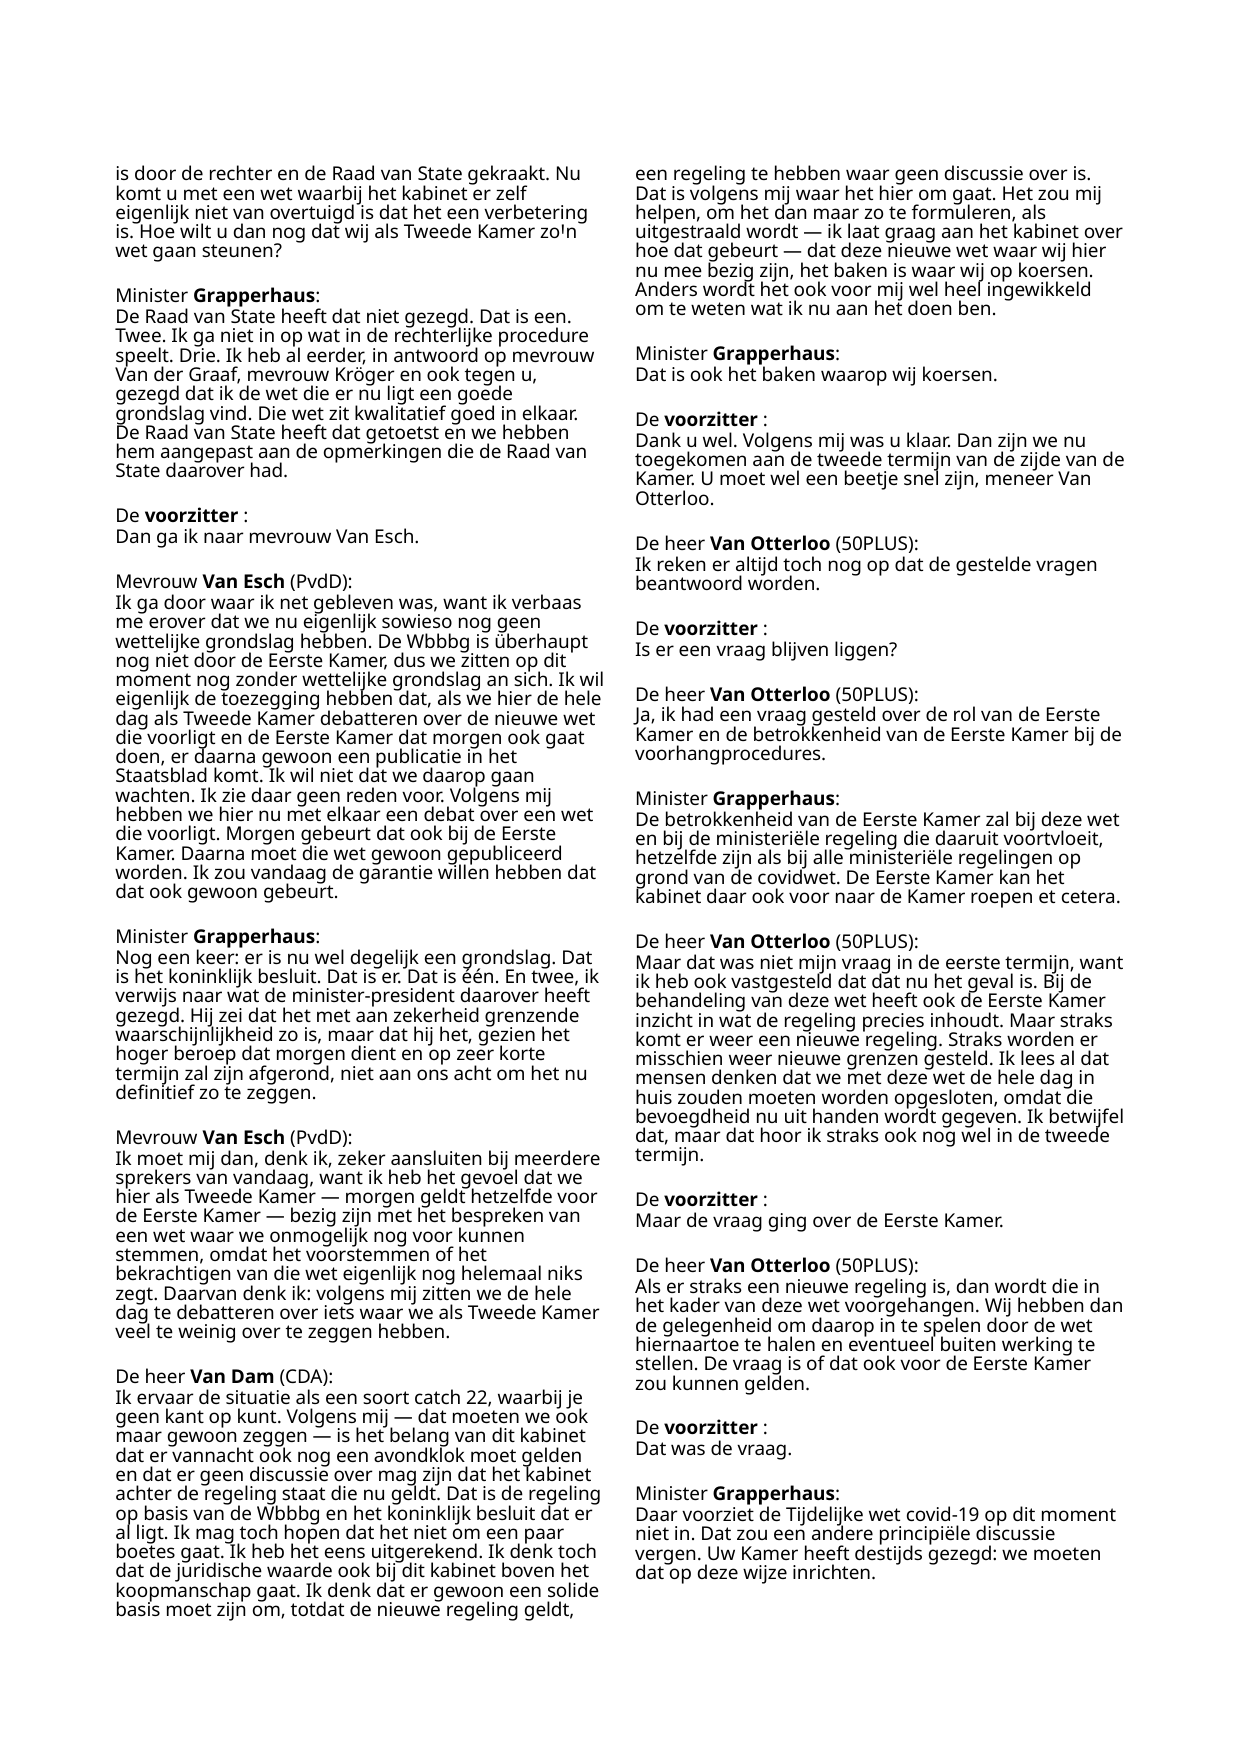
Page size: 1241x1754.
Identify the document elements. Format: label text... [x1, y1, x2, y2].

text De heer Van Otterloo (50PLUS): [635, 530, 1125, 556]
text Minister Grapperhaus: [635, 1480, 1125, 1506]
text De heer Van Otterloo (50PLUS): [635, 1252, 1125, 1278]
text Maar de vraag ging over de Eerste Kamer. [635, 1212, 1125, 1232]
text Nog een keer: er is nu wel degelijk een grondslag. Dat is het koninklijk besluit. Dat is er. Dat is één. En twee, ik verwijs naar wat de minister-president daarover heeft gezegd. Hij zei dat het met aan zekerheid grenzende waarschijnlijkheid zo is, maar dat hij het, gezien het hoger beroep dat morgen dient en op zeer korte termijn zal zijn afgerond, niet aan ons acht om het nu definitief zo te zeggen. [115, 949, 605, 1103]
text een regeling te hebben waar geen discussie over is. Dat is volgens mij waar het hier om gaat. Het zou mij helpen, om het dan maar zo te formuleren, als uitgestraald wordt — ik laat graag aan het kabinet over hoe dat gebeurt — dat deze nieuwe wet waar wij hier nu mee bezig zijn, het baken is waar wij op koersen. Anders wordt het ook voor mij wel heel ingewikkeld om te weten wat ik nu aan het doen ben. [635, 165, 1125, 319]
text Dat is ook het baken waarop wij koersen. [635, 366, 1125, 385]
text Dan ga ik naar mevrouw Van Esch. [115, 528, 605, 547]
text De heer Van Otterloo (50PLUS): [635, 928, 1125, 954]
text Daar voorziet de Tijdelijke wet covid-19 op dit moment niet in. Dat zou een andere principiële discussie vergen. Uw Kamer heeft destijds gezegd: we moeten dat op deze wijze inrichten. [635, 1506, 1125, 1583]
text De voorzitter : [635, 406, 1125, 432]
text is door de rechter en de Raad van State gekraakt. Nu komt u met een wet waarbij het kabinet er zelf eigenlijk niet van overtuigd is dat het een verbetering is. Hoe wilt u dan nog dat wij als Tweede Kamer zoꞋn wet gaan steunen? [115, 165, 605, 262]
text Ik reken er altijd toch nog op dat de gestelde vragen beantwoord worden. [635, 556, 1125, 594]
text Ik ga door waar ik net gebleven was, want ik verbaas me erover dat we nu eigenlijk sowieso nog geen wettelijke grondslag hebben. De Wbbbg is überhaupt nog niet door de Eerste Kamer, dus we zitten op dit moment nog zonder wettelijke grondslag an sich. Ik wil eigenlijk de toezegging hebben dat, als we hier de hele dag als Tweede Kamer debatteren over de nieuwe wet die voorligt en de Eerste Kamer dat morgen ook gaat doen, er daarna gewoon een publicatie in het Staatsblad komt. Ik wil niet dat we daarop gaan wachten. Ik zie daar geen reden voor. Volgens mij hebben we hier nu met elkaar een debat over een wet die voorligt. Morgen gebeurt dat ook bij de Eerste Kamer. Daarna moet die wet gewoon gepubliceerd worden. Ik zou vandaag de garantie willen hebben dat dat ook gewoon gebeurt. [115, 594, 605, 902]
text Minister Grapperhaus: [115, 282, 605, 308]
text Minister Grapperhaus: [635, 340, 1125, 366]
text Mevrouw Van Esch (PvdD): [115, 568, 605, 594]
text De Raad van State heeft dat niet gezegd. Dat is een. Twee. Ik ga niet in op wat in de rechterlijke procedure speelt. Drie. Ik heb al eerder, in antwoord op mevrouw Van der Graaf, mevrouw Kröger en ook tegen u, gezegd dat ik de wet die er nu ligt een goede grondslag vind. Die wet zit kwalitatief goed in elkaar. De Raad van State heeft dat getoetst en we hebben hem aangepast aan de opmerkingen die de Raad van State daarover had. [115, 308, 605, 482]
text De voorzitter : [115, 502, 605, 528]
text Ja, ik had een vraag gesteld over de rol van de Eerste Kamer en de betrokkenheid van de Eerste Kamer bij de voorhangprocedures. [635, 706, 1125, 764]
text Ik moet mij dan, denk ik, zeker aansluiten bij meerdere sprekers van vandaag, want ik heb het gevoel dat we hier als Tweede Kamer — morgen geldt hetzelfde voor de Eerste Kamer — bezig zijn met het bespreken van een wet waar we onmogelijk nog voor kunnen stemmen, omdat het voorstemmen of het bekrachtigen van die wet eigenlijk nog helemaal niks zegt. Daarvan denk ik: volgens mij zitten we de hele dag te debatteren over iets waar we als Tweede Kamer veel te weinig over te zeggen hebben. [115, 1150, 605, 1342]
text Ik ervaar de situatie als een soort catch 22, waarbij je geen kant op kunt. Volgens mij — dat moeten we ook maar gewoon zeggen — is het belang van dit kabinet dat er vannacht ook nog een avondklok moet gelden en dat er geen discussie over mag zijn dat het kabinet achter de regeling staat die nu geldt. Dat is de regeling op basis van de Wbbbg en het koninklijk besluit dat er al ligt. Ik mag toch hopen dat het niet om een paar boetes gaat. Ik heb het eens uitgerekend. Ik denk toch dat de juridische waarde ook bij dit kabinet boven het koopmanschap gaat. Ik denk dat er gewoon een solide basis moet zijn om, totdat de nieuwe regeling geldt, [115, 1389, 605, 1620]
text Dat was de vraag. [635, 1440, 1125, 1459]
text De betrokkenheid van de Eerste Kamer zal bij deze wet en bij de ministeriële regeling die daaruit voortvloeit, hetzelfde zijn als bij alle ministeriële regelingen op grond van de covidwet. De Eerste Kamer kan het kabinet daar ook voor naar de Kamer roepen et cetera. [635, 811, 1125, 907]
text De voorzitter : [635, 1414, 1125, 1440]
text Maar dat was niet mijn vraag in de eerste termijn, want ik heb ook vastgesteld dat dat nu het geval is. Bij de behandeling van deze wet heeft ook de Eerste Kamer inzicht in wat de regeling precies inhoudt. Maar straks komt er weer een nieuwe regeling. Straks worden er misschien weer nieuwe grenzen gesteld. Ik lees al dat mensen denken dat we met deze wet de hele dag in huis zouden moeten worden opgesloten, omdat die bevoegdheid nu uit handen wordt gegeven. Ik betwijfel dat, maar dat hoor ik straks ook nog wel in de tweede termijn. [635, 954, 1125, 1166]
text Mevrouw Van Esch (PvdD): [115, 1124, 605, 1150]
text De voorzitter : [635, 615, 1125, 641]
text Minister Grapperhaus: [115, 923, 605, 949]
text De heer Van Dam (CDA): [115, 1363, 605, 1389]
text De heer Van Otterloo (50PLUS): [635, 681, 1125, 706]
text Minister Grapperhaus: [635, 785, 1125, 811]
text De voorzitter : [635, 1187, 1125, 1212]
text Dank u wel. Volgens mij was u klaar. Dan zijn we nu toegekomen aan de tweede termijn van de zijde van de Kamer. U moet wel een beetje snel zijn, meneer Van Otterloo. [635, 432, 1125, 509]
text Is er een vraag blijven liggen? [635, 641, 1125, 660]
text Als er straks een nieuwe regeling is, dan wordt die in het kader van deze wet voorgehangen. Wij hebben dan de gelegenheid om daarop in te spelen door de wet hiernaartoe te halen en eventueel buiten werking te stellen. De vraag is of dat ook voor de Eerste Kamer zou kunnen gelden. [635, 1278, 1125, 1394]
